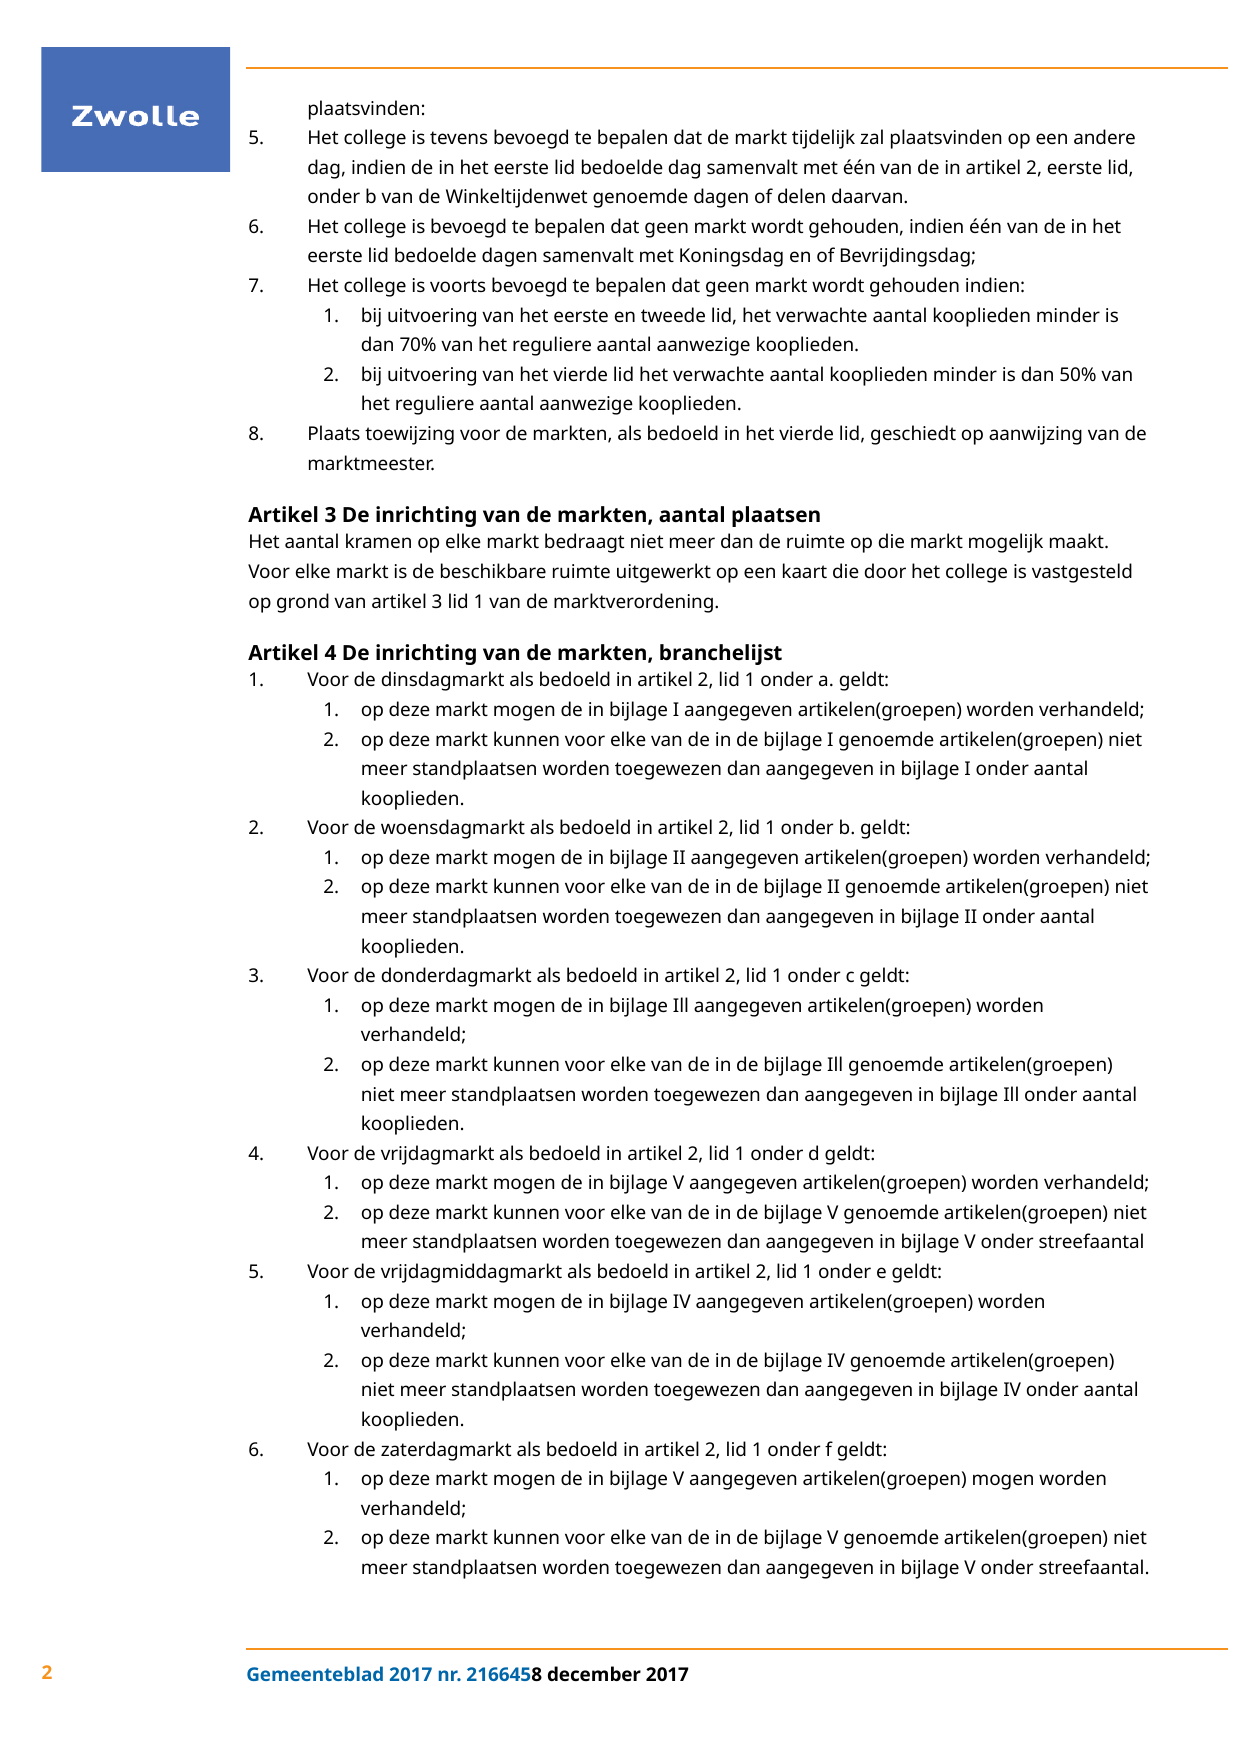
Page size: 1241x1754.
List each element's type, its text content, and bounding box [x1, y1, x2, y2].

list Voor de vrijdagmarkt als bedoeld in artikel 2, lid 1 onder d geldt: [248, 1140, 1152, 1166]
list Voor de woensdagmarkt als bedoeld in artikel 2, lid 1 onder b. geldt: [248, 814, 1152, 840]
text Het aantal kramen op elke markt bedraagt niet meer dan de ruimte op die markt mogelijk maakt. Voor elke markt is de beschikbare ruimte uitgewerkt op een kaart die door het college is vastgesteld op grond van artikel 3 lid 1 van de marktverordening. [248, 529, 1152, 613]
list Voor de zaterdagmarkt als bedoeld in artikel 2, lid 1 onder f geldt: [248, 1436, 1152, 1462]
list op deze markt kunnen voor elke van de in de bijlage I genoemde artikelen(groepen) niet meer standplaatsen worden toegewezen dan aangegeven in bijlage I onder aantal kooplieden. [323, 726, 1152, 811]
text Artikel 4 De inrichting van de markten, branchelijst [248, 638, 1152, 667]
list op deze markt mogen de in bijlage V aangegeven artikelen(groepen) mogen worden verhandeld; [323, 1465, 1152, 1521]
list bij uitvoering van het eerste en tweede lid, het verwachte aantal kooplieden minder is dan 70% van het reguliere aantal aanwezige kooplieden. [323, 302, 1152, 357]
list op deze markt mogen de in bijlage IV aangegeven artikelen(groepen) worden verhandeld; [323, 1288, 1152, 1343]
list Het college is voorts bevoegd te bepalen dat geen markt wordt gehouden indien: [248, 272, 1152, 298]
list op deze markt kunnen voor elke van de in de bijlage IV genoemde artikelen(groepen) niet meer standplaatsen worden toegewezen dan aangegeven in bijlage IV onder aantal kooplieden. [323, 1347, 1152, 1432]
list op deze markt mogen de in bijlage I aangegeven artikelen(groepen) worden verhandeld; [323, 696, 1152, 722]
list Plaats toewijzing voor de markten, als bedoeld in het vierde lid, geschiedt op aanwijzing van de marktmeester. [248, 420, 1152, 476]
list Het college is tevens bevoegd te bepalen dat de markt tijdelijk zal plaatsvinden op een andere dag, indien de in het eerste lid bedoelde dag samenvalt met één van de in artikel 2, eerste lid, onder b van de Winkeltijdenwet genoemde dagen of delen daarvan. [248, 124, 1152, 209]
list op deze markt mogen de in bijlage V aangegeven artikelen(groepen) worden verhandeld; [323, 1169, 1152, 1195]
list Het college is bevoegd te bepalen dat geen markt wordt gehouden, indien één van de in het eerste lid bedoelde dagen samenvalt met Koningsdag en of Bevrijdingsdag; [248, 213, 1152, 268]
list op deze markt kunnen voor elke van de in de bijlage II genoemde artikelen(groepen) niet meer standplaatsen worden toegewezen dan aangegeven in bijlage II onder aantal kooplieden. [323, 874, 1152, 959]
list plaatsvinden: [248, 95, 1152, 121]
picture [41, 47, 231, 172]
text Artikel 3 De inrichting van de markten, aantal plaatsen [248, 500, 1152, 529]
list bij uitvoering van het vierde lid het verwachte aantal kooplieden minder is dan 50% van het reguliere aantal aanwezige kooplieden. [323, 361, 1152, 416]
list op deze markt kunnen voor elke van de in de bijlage V genoemde artikelen(groepen) niet meer standplaatsen worden toegewezen dan aangegeven in bijlage V onder streefaantal. [323, 1524, 1152, 1580]
list op deze markt mogen de in bijlage Ill aangegeven artikelen(groepen) worden verhandeld; [323, 992, 1152, 1047]
list op deze markt mogen de in bijlage II aangegeven artikelen(groepen) worden verhandeld; [323, 844, 1152, 870]
list Voor de donderdagmarkt als bedoeld in artikel 2, lid 1 onder c geldt: [248, 962, 1152, 988]
list Voor de vrijdagmiddagmarkt als bedoeld in artikel 2, lid 1 onder e geldt: [248, 1258, 1152, 1284]
list Voor de dinsdagmarkt als bedoeld in artikel 2, lid 1 onder a. geldt: [248, 667, 1152, 692]
list op deze markt kunnen voor elke van de in de bijlage Ill genoemde artikelen(groepen) niet meer standplaatsen worden toegewezen dan aangegeven in bijlage Ill onder aantal kooplieden. [323, 1051, 1152, 1136]
list op deze markt kunnen voor elke van de in de bijlage V genoemde artikelen(groepen) niet meer standplaatsen worden toegewezen dan aangegeven in bijlage V onder streefaantal [323, 1199, 1152, 1254]
